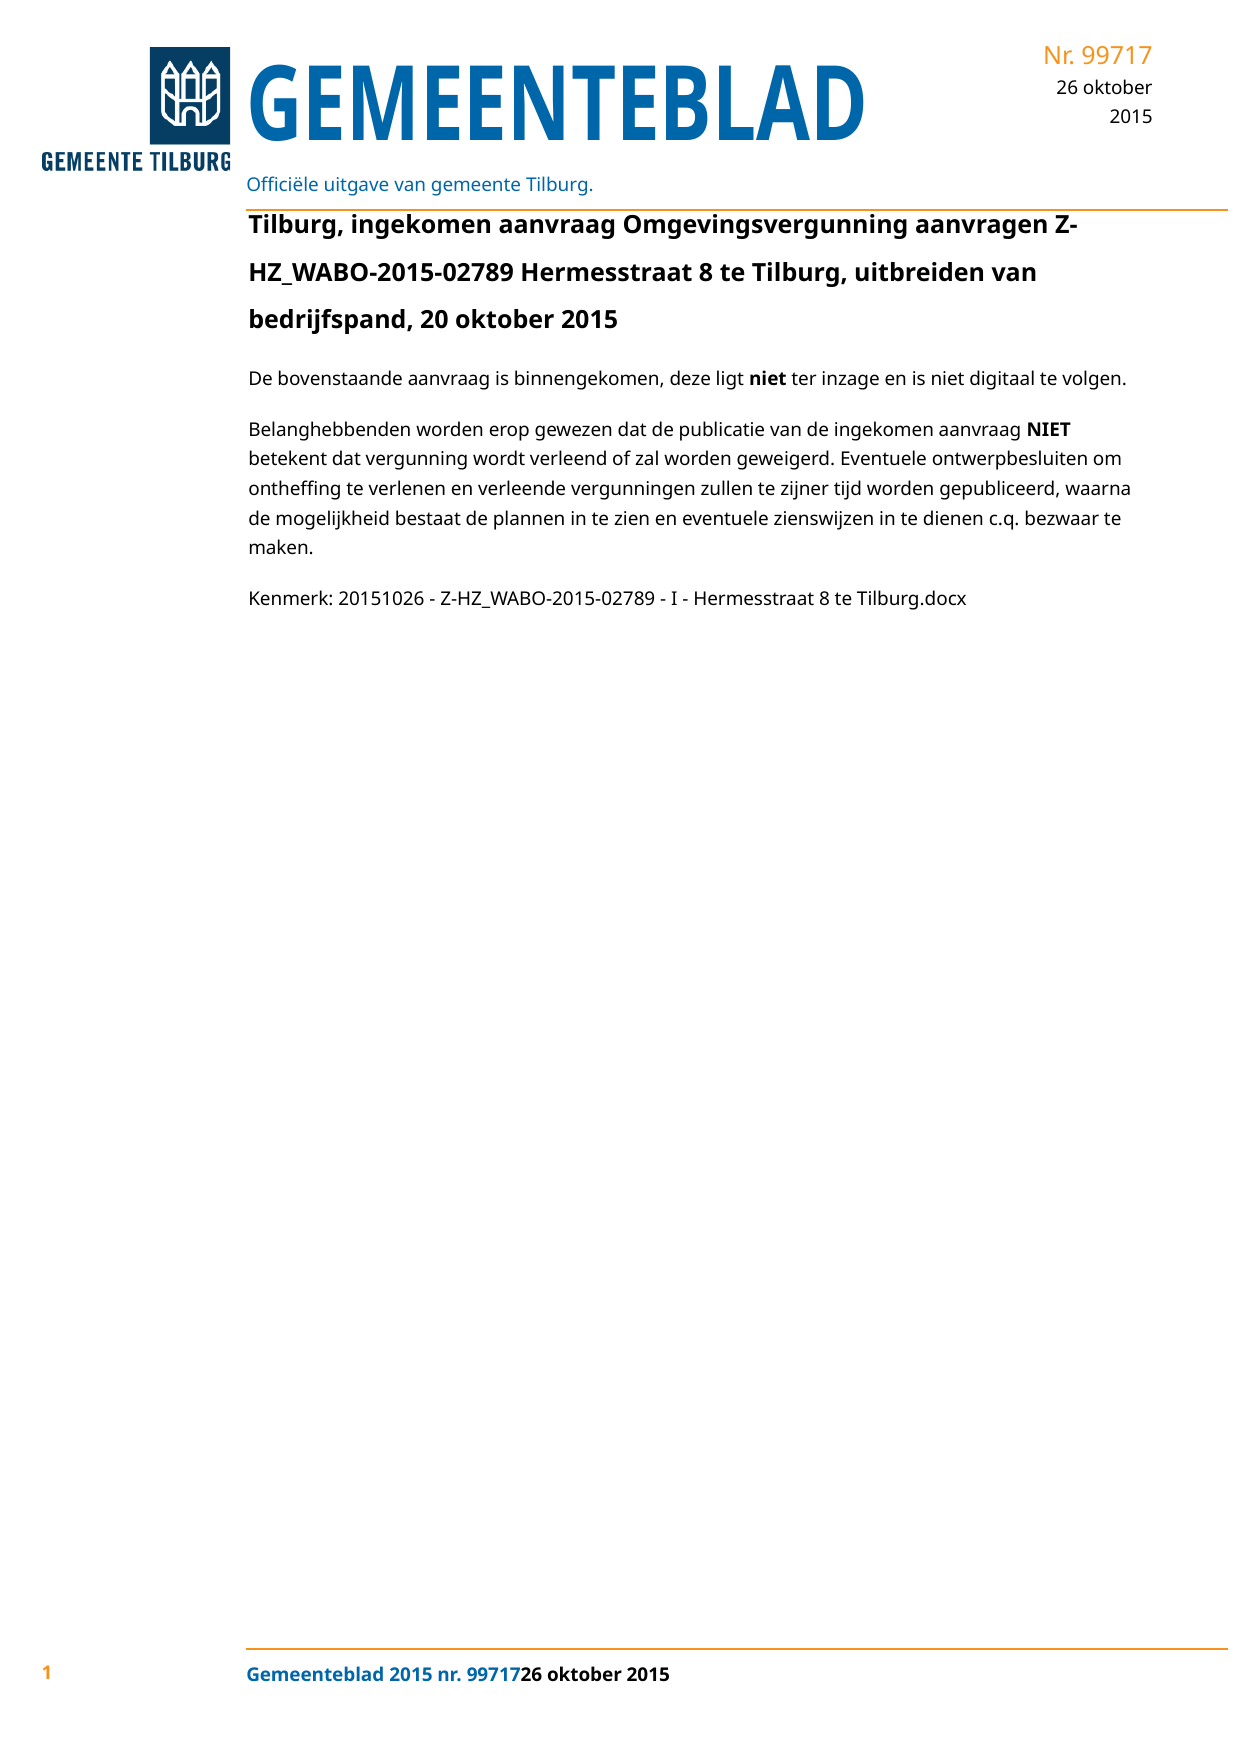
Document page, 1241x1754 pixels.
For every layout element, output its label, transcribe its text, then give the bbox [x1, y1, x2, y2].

text Tilburg, ingekomen aanvraag Omgevingsvergunning aanvragen Z-HZ_WABO-2015-02789 Hermesstraat 8 te Tilburg, uitbreiden van bedrijfspand, 20 oktober 2015 [248, 211, 1152, 336]
picture [41, 47, 231, 172]
text Kenmerk: 20151026 - Z-HZ_WABO-2015-02789 - I - Hermesstraat 8 te Tilburg.docx [248, 585, 1152, 610]
text Belanghebbenden worden erop gewezen dat de publicatie van de ingekomen aanvraag NIET betekent dat vergunning wordt verleend of zal worden geweigerd. Eventuele ontwerpbesluiten om ontheffing te verlenen en verleende vergunningen zullen te zijner tijd worden gepubliceerd, waarna de mogelijkheid bestaat de plannen in te zien en eventuele zienswijzen in te dienen c.q. bezwaar te maken. [248, 416, 1152, 560]
text De bovenstaande aanvraag is binnengekomen, deze ligt niet ter inzage en is niet digitaal te volgen. [248, 366, 1152, 391]
